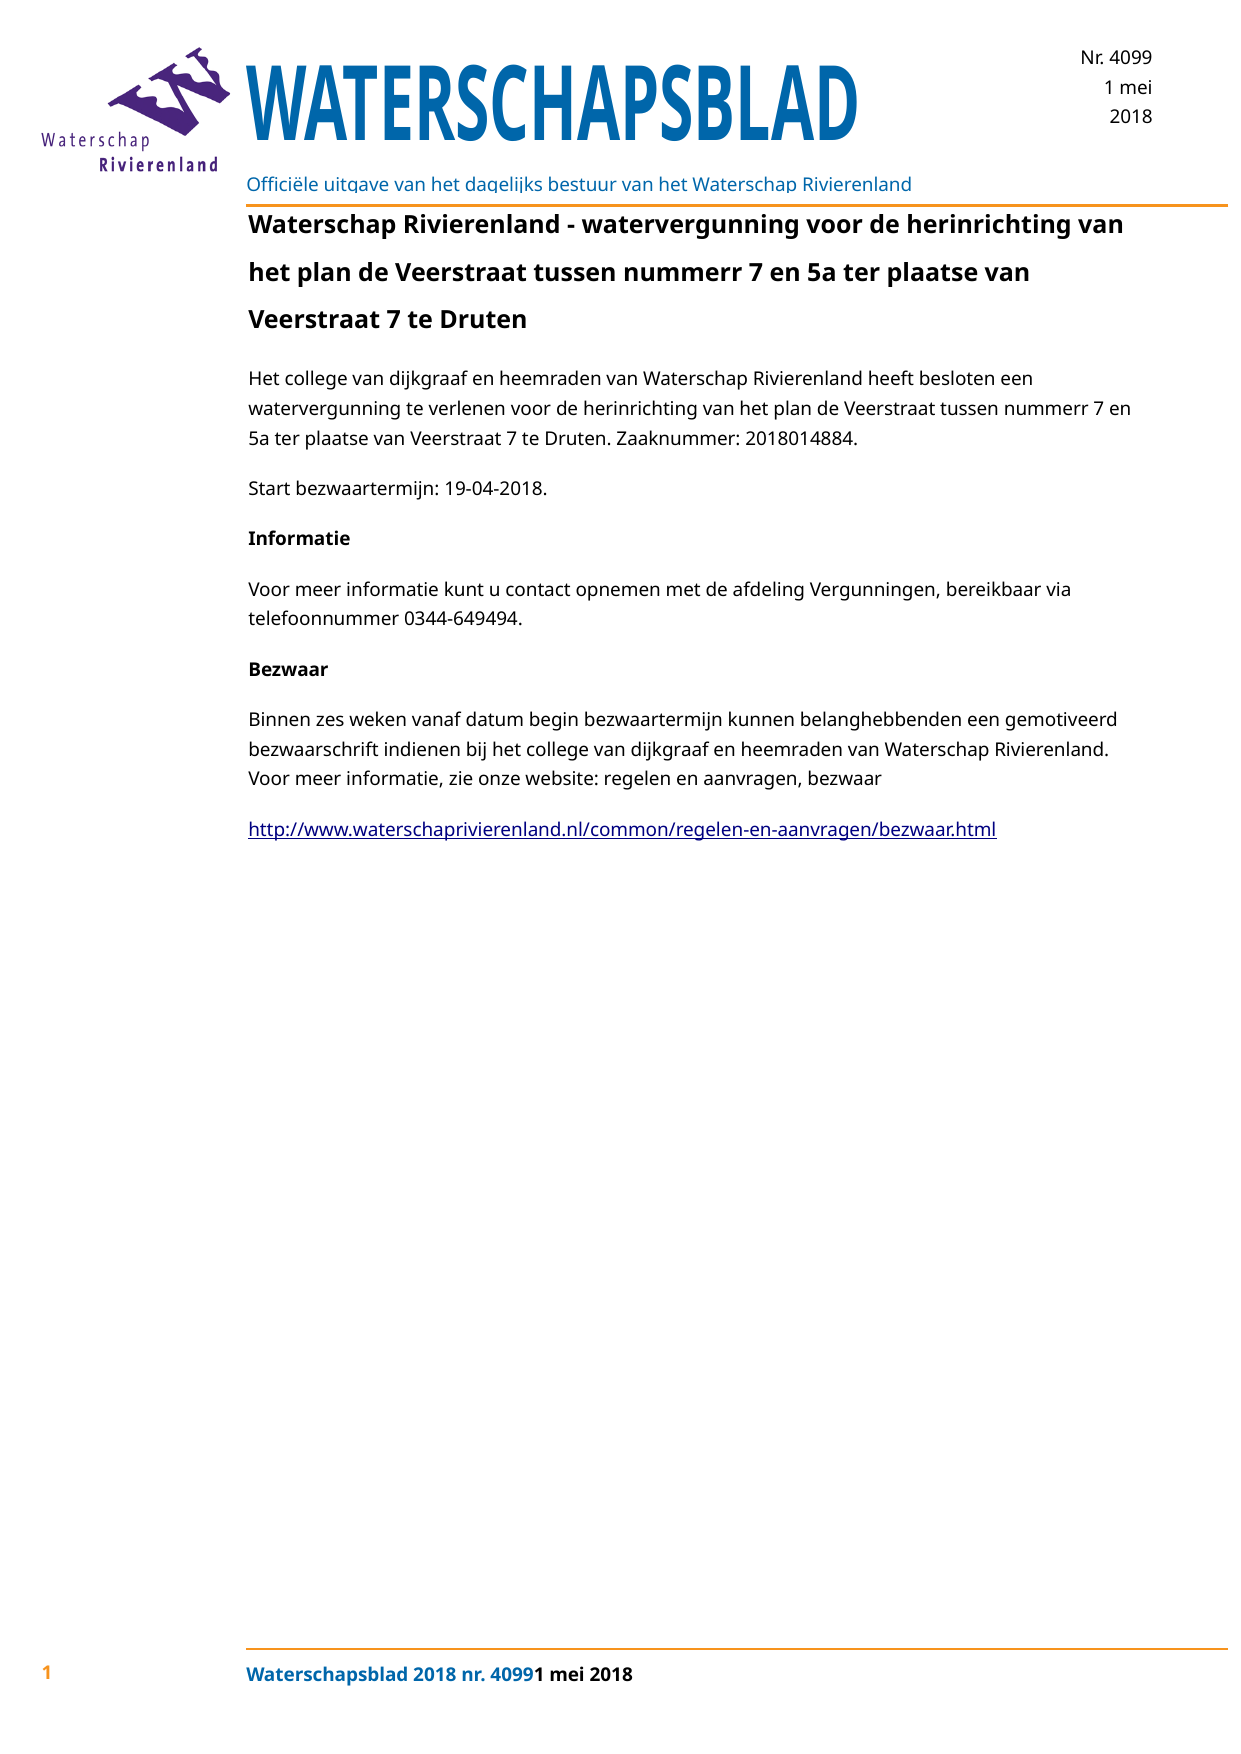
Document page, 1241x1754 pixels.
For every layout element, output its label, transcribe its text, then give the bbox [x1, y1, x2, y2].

text Waterschap Rivierenland - watervergunning voor de herinrichting van het plan de Veerstraat tussen nummerr 7 en 5a ter plaatse van Veerstraat 7 te Druten [248, 207, 1152, 336]
text http://www.waterschaprivierenland.nl/common/regelen-en-aanvragen/bezwaar.html [248, 816, 1152, 842]
text Voor meer informatie kunt u contact opnemen met de afdeling Vergunningen, bereikbaar via telefoonnummer 0344-649494. [248, 576, 1152, 631]
text Bezwaar [248, 656, 1152, 682]
text Binnen zes weken vanaf datum begin bezwaartermijn kunnen belanghebbenden een gemotiveerd bezwaarschrift indienen bij het college van dijkgraaf en heemraden van Waterschap Rivierenland. Voor meer informatie, zie onze website: regelen en aanvragen, bezwaar [248, 706, 1152, 791]
text Informatie [248, 526, 1152, 551]
text Het college van dijkgraaf en heemraden van Waterschap Rivierenland heeft besloten een watervergunning te verlenen voor de herinrichting van het plan de Veerstraat tussen nummerr 7 en 5a ter plaatse van Veerstraat 7 te Druten. Zaaknummer: 2018014884. [248, 366, 1152, 450]
picture [41, 47, 231, 172]
text Start bezwaartermijn: 19-04-2018. [248, 475, 1152, 501]
